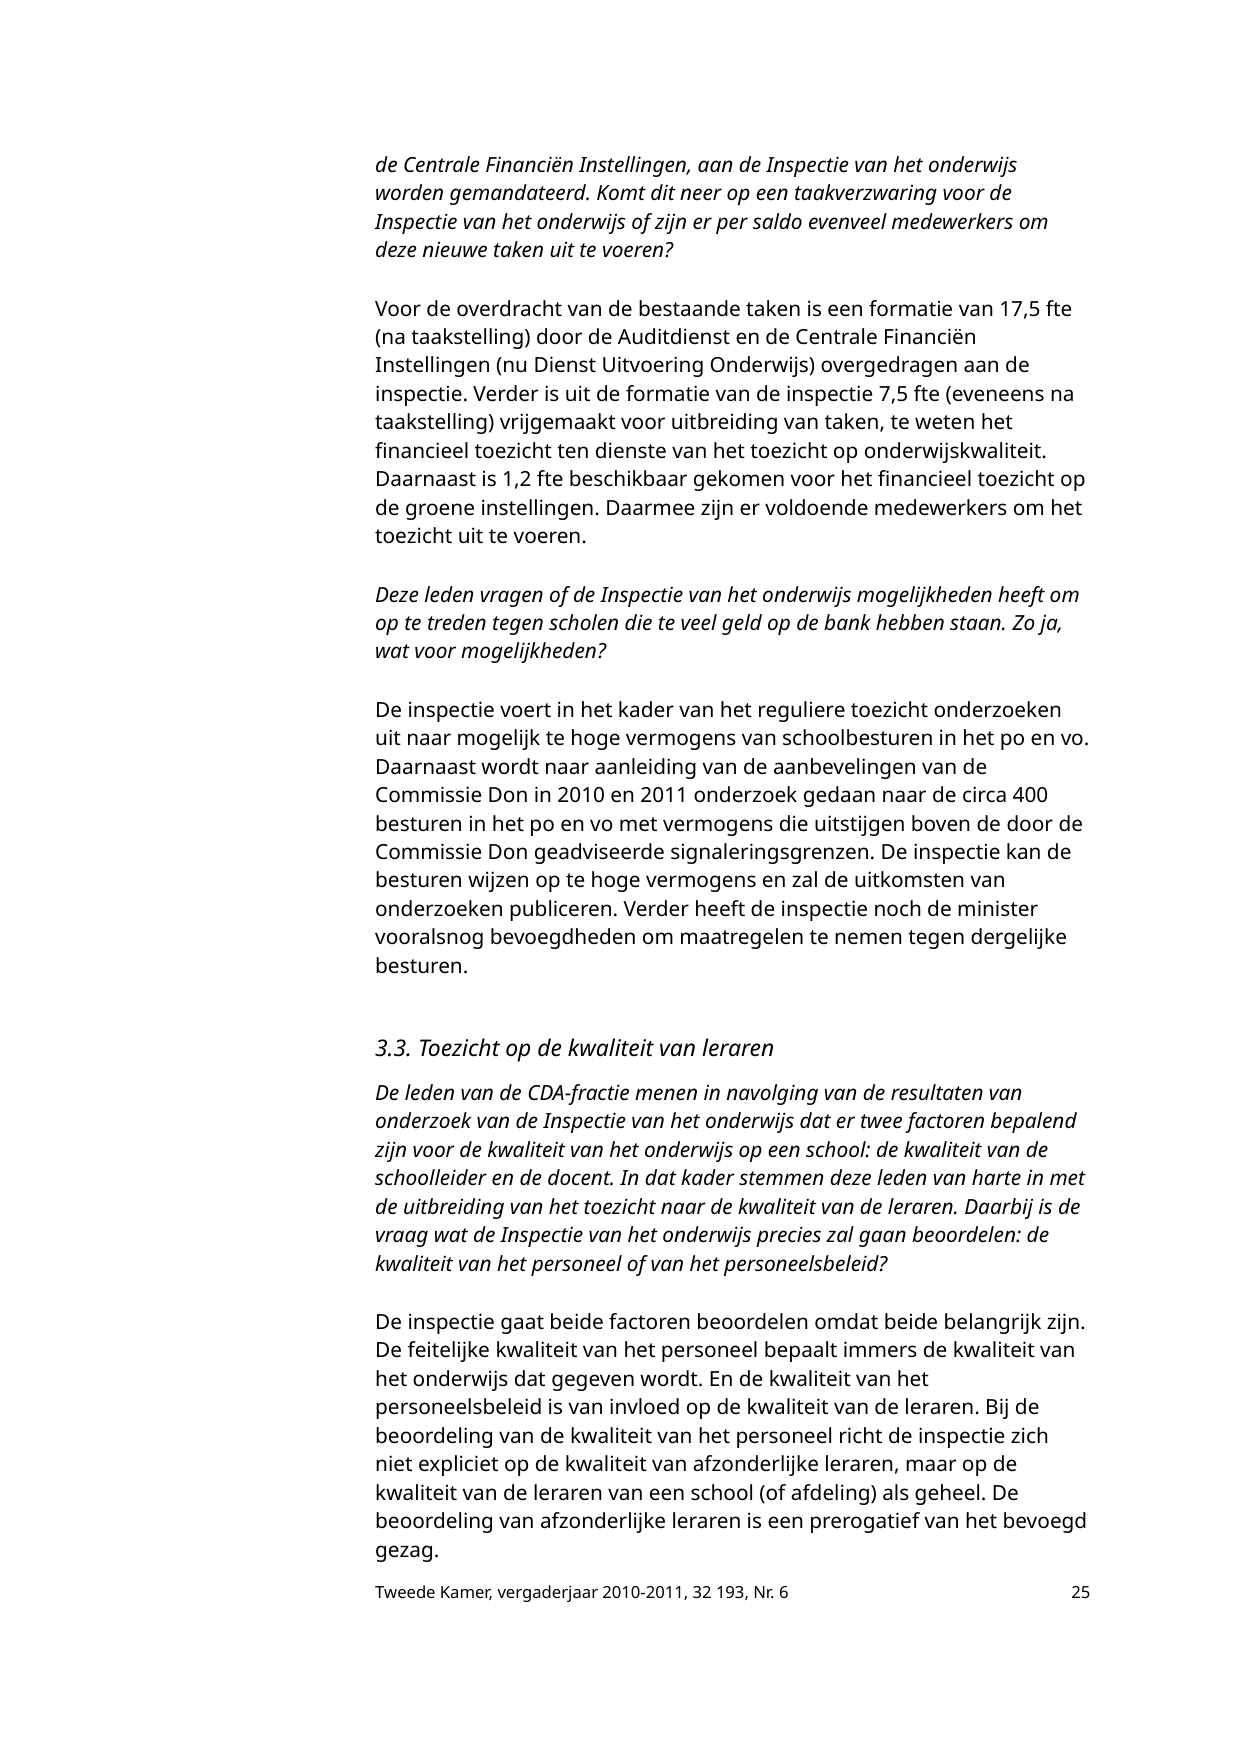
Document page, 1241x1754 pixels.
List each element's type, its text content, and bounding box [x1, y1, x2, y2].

subtitle 3.3. Toezicht op de kwaliteit van leraren [375, 1032, 1090, 1063]
text Voor de overdracht van de bestaande taken is een formatie van 17,5 fte (na taakstelling) door de Auditdienst en de Centrale Financiën Instellingen (nu Dienst Uitvoering Onderwijs) overgedragen aan de inspectie. Verder is uit de formatie van de inspectie 7,5 fte (eveneens na taakstelling) vrijgemaakt voor uitbreiding van taken, te weten het financieel toezicht ten dienste van het toezicht op onderwijskwaliteit. Daarnaast is 1,2 fte beschikbaar gekomen voor het financieel toezicht op de groene instellingen. Daarmee zijn er voldoende medewerkers om het toezicht uit te voeren. [375, 294, 1090, 550]
text Deze leden vragen of de Inspectie van het onderwijs mogelijkheden heeft om op te treden tegen scholen die te veel geld op de bank hebben staan. Zo ja, wat voor mogelijkheden? [375, 580, 1090, 665]
text De inspectie gaat beide factoren beoordelen omdat beide belangrijk zijn. De feitelijke kwaliteit van het personeel bepaalt immers de kwaliteit van het onderwijs dat gegeven wordt. En de kwaliteit van het personeelsbeleid is van invloed op de kwaliteit van de leraren. Bij de beoordeling van de kwaliteit van het personeel richt de inspectie zich niet expliciet op de kwaliteit van afzonderlijke leraren, maar op de kwaliteit van de leraren van een school (of afdeling) als geheel. De beoordeling van afzonderlijke leraren is een prerogatief van het bevoegd gezag. [375, 1307, 1090, 1563]
text De leden van de CDA-fractie menen in navolging van de resultaten van onderzoek van de Inspectie van het onderwijs dat er twee factoren bepalend zijn voor de kwaliteit van het onderwijs op een school: de kwaliteit van de schoolleider en de docent. In dat kader stemmen deze leden van harte in met de uitbreiding van het toezicht naar de kwaliteit van de leraren. Daarbij is de vraag wat de Inspectie van het onderwijs precies zal gaan beoordelen: de kwaliteit van het personeel of van het personeelsbeleid? [375, 1078, 1090, 1277]
text De inspectie voert in het kader van het reguliere toezicht onderzoeken uit naar mogelijk te hoge vermogens van schoolbesturen in het po en vo. Daarnaast wordt naar aanleiding van de aanbevelingen van de Commissie Don in 2010 en 2011 onderzoek gedaan naar de circa 400 besturen in het po en vo met vermogens die uitstijgen boven de door de Commissie Don geadviseerde signaleringsgrenzen. De inspectie kan de besturen wijzen op te hoge vermogens en zal de uitkomsten van onderzoeken publiceren. Verder heeft de inspectie noch de minister vooralsnog bevoegdheden om maatregelen te nemen tegen dergelijke besturen. [375, 695, 1090, 979]
text de Centrale Financiën Instellingen, aan de Inspectie van het onderwijs worden gemandateerd. Komt dit neer op een taakverzwaring voor de Inspectie van het onderwijs of zijn er per saldo evenveel medewerkers om deze nieuwe taken uit te voeren? [375, 150, 1090, 264]
